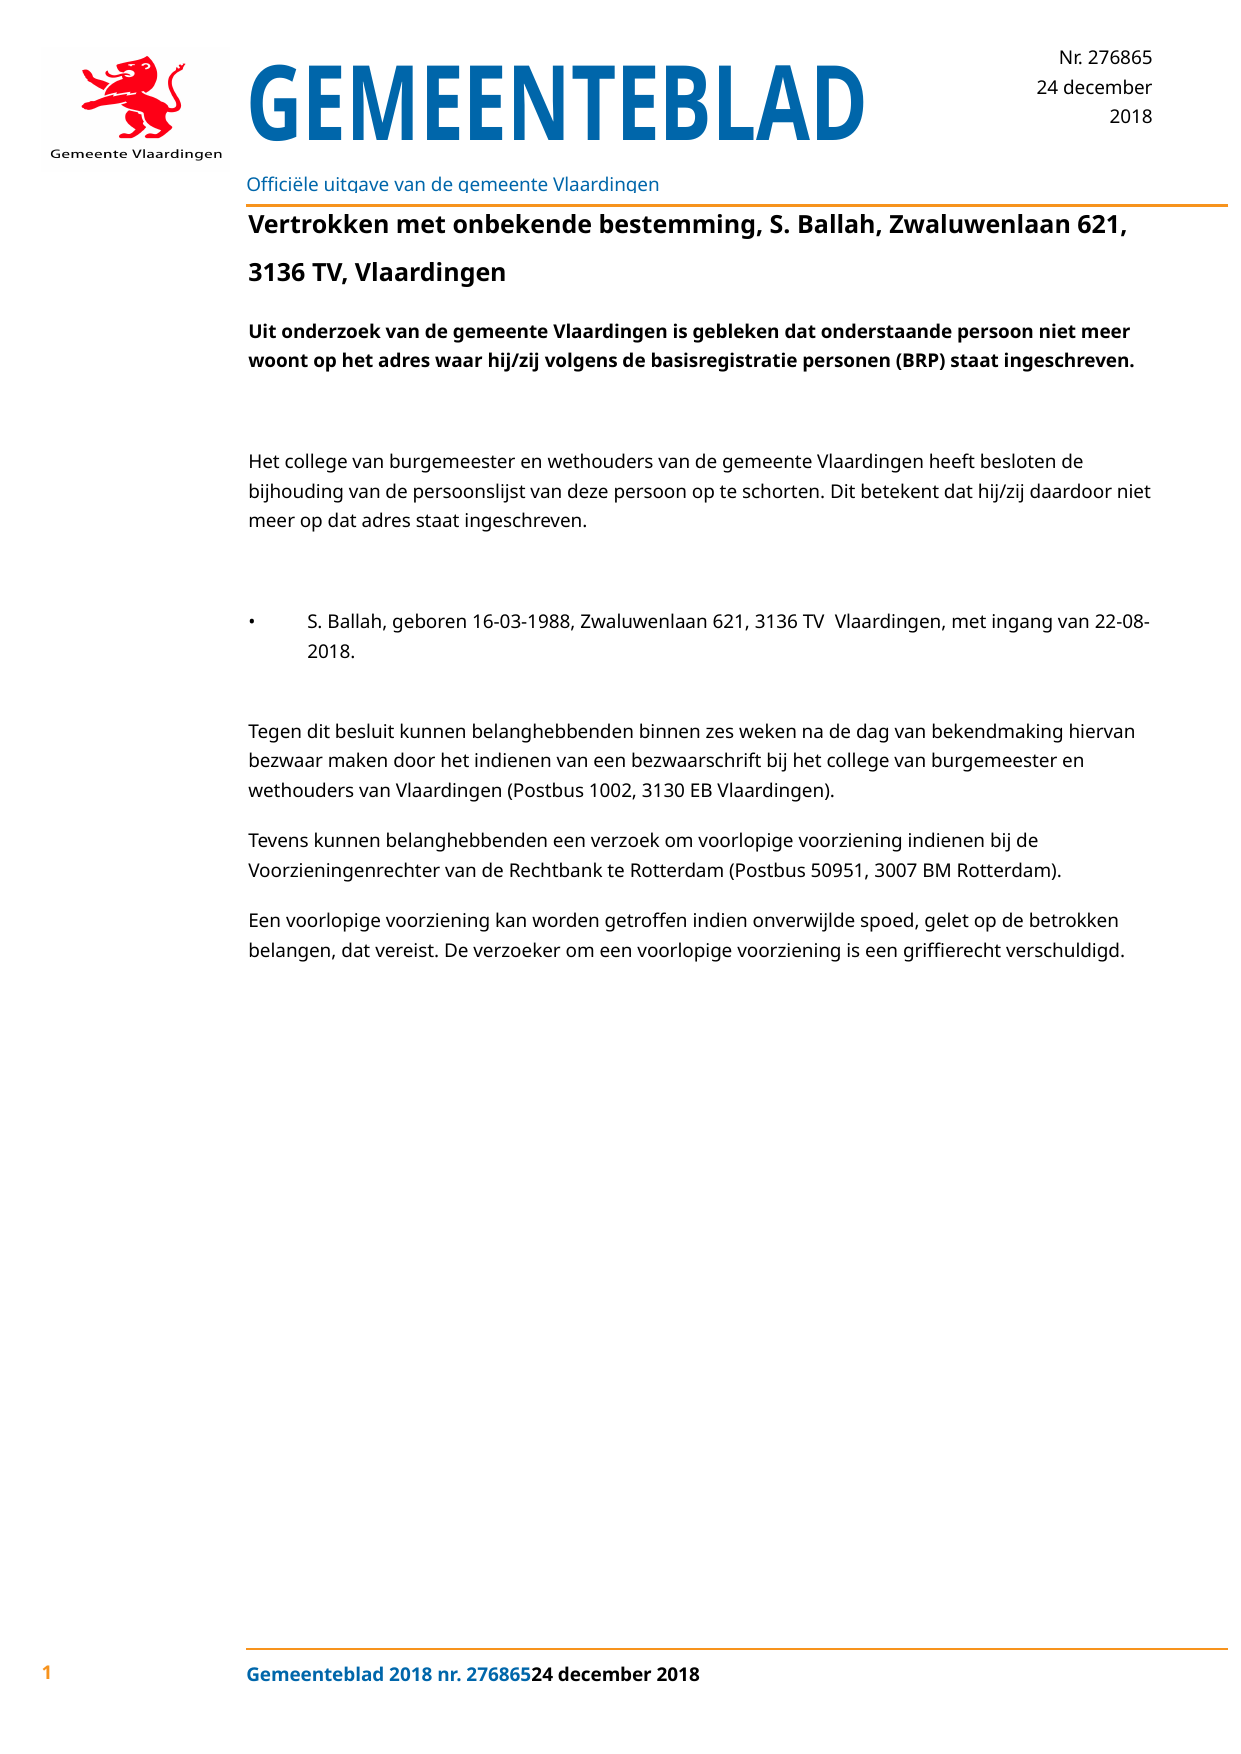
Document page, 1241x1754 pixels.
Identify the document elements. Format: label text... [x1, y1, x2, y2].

text Het college van burgemeester en wethouders van de gemeente Vlaardingen heeft besloten de bijhouding van de persoonslijst van deze persoon op te schorten. Dit betekent dat hij/zij daardoor niet meer op dat adres staat ingeschreven. [248, 448, 1152, 533]
list S. Ballah, geboren 16-03-1988, Zwaluwenlaan 621, 3136 TV Vlaardingen, met ingang van 22-08-2018. [248, 608, 1152, 664]
text Een voorlopige voorziening kan worden getroffen indien onverwijlde spoed, gelet op de betrokken belangen, dat vereist. De verzoeker om een voorlopige voorziening is een griffierecht verschuldigd. [248, 907, 1152, 963]
text Tevens kunnen belanghebbenden een verzoek om voorlopige voorziening indienen bij de Voorzieningenrechter van de Rechtbank te Rotterdam (Postbus 50951, 3007 BM Rotterdam). [248, 827, 1152, 883]
text Tegen dit besluit kunnen belanghebbenden binnen zes weken na de dag van bekendmaking hiervan bezwaar maken door het indienen van een bezwaarschrift bij het college van burgemeester en wethouders van Vlaardingen (Postbus 1002, 3130 EB Vlaardingen). [248, 718, 1152, 803]
text Uit onderzoek van de gemeente Vlaardingen is gebleken dat onderstaande persoon niet meer woont op het adres waar hij/zij volgens de basisregistratie personen (BRP) staat ingeschreven. [248, 318, 1152, 373]
picture [41, 47, 231, 172]
text Vertrokken met onbekende bestemming, S. Ballah, Zwaluwenlaan 621, 3136 TV, Vlaardingen [248, 207, 1152, 288]
